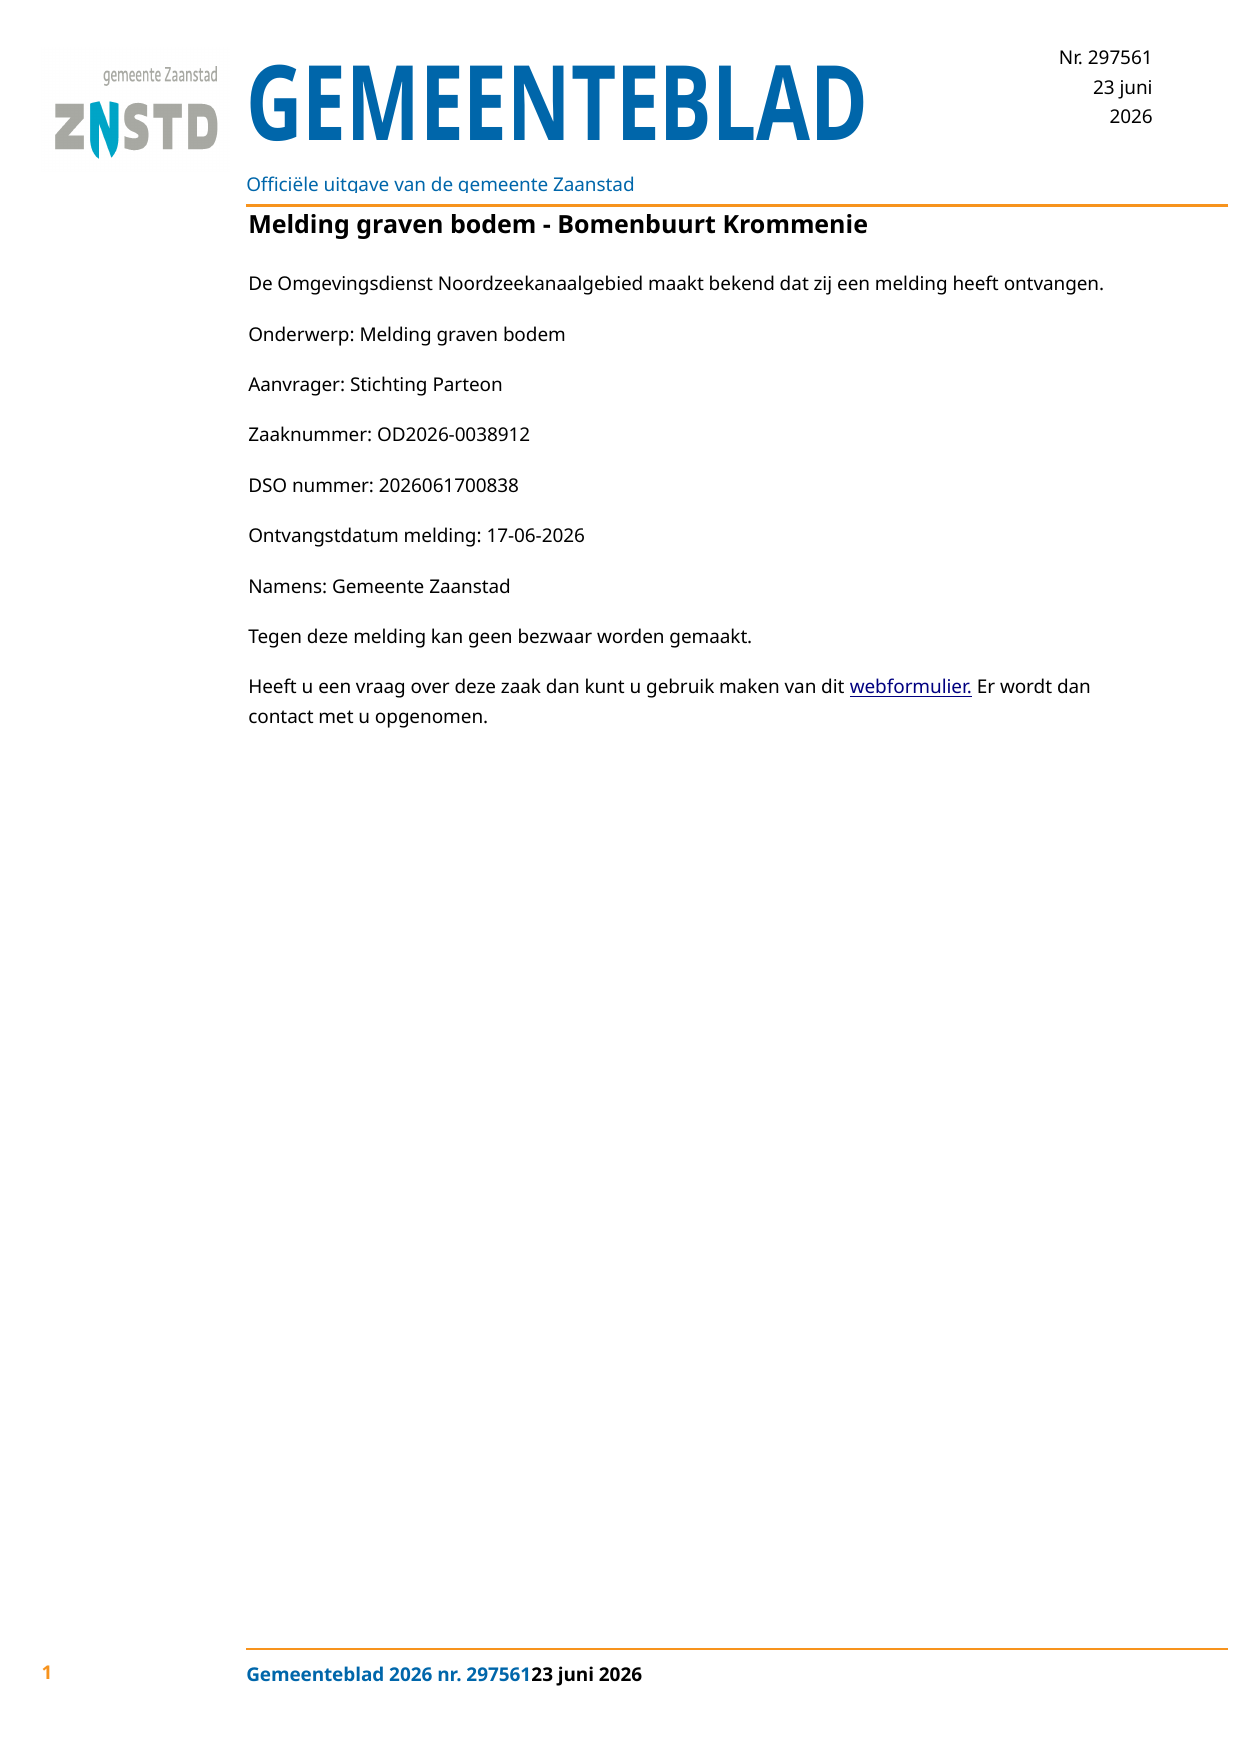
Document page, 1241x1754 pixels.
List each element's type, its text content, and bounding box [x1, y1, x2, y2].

text Zaaknummer: OD2026-0038912 [248, 422, 1152, 447]
text Tegen deze melding kan geen bezwaar worden gemaakt. [248, 623, 1152, 649]
picture [41, 47, 231, 172]
text Onderwerp: Melding graven bodem [248, 321, 1152, 346]
text DSO nummer: 2026061700838 [248, 472, 1152, 498]
text Aanvrager: Stichting Parteon [248, 371, 1152, 397]
text Heeft u een vraag over deze zaak dan kunt u gebruik maken van dit webformulier. Er wordt dan contact met u opgenomen. [248, 674, 1152, 729]
text Namens: Gemeente Zaanstad [248, 573, 1152, 598]
text Melding graven bodem - Bomenbuurt Krommenie [248, 207, 1152, 241]
text De Omgevingsdienst Noordzeekanaalgebied maakt bekend dat zij een melding heeft ontvangen. [248, 270, 1152, 296]
text Ontvangstdatum melding: 17-06-2026 [248, 522, 1152, 548]
